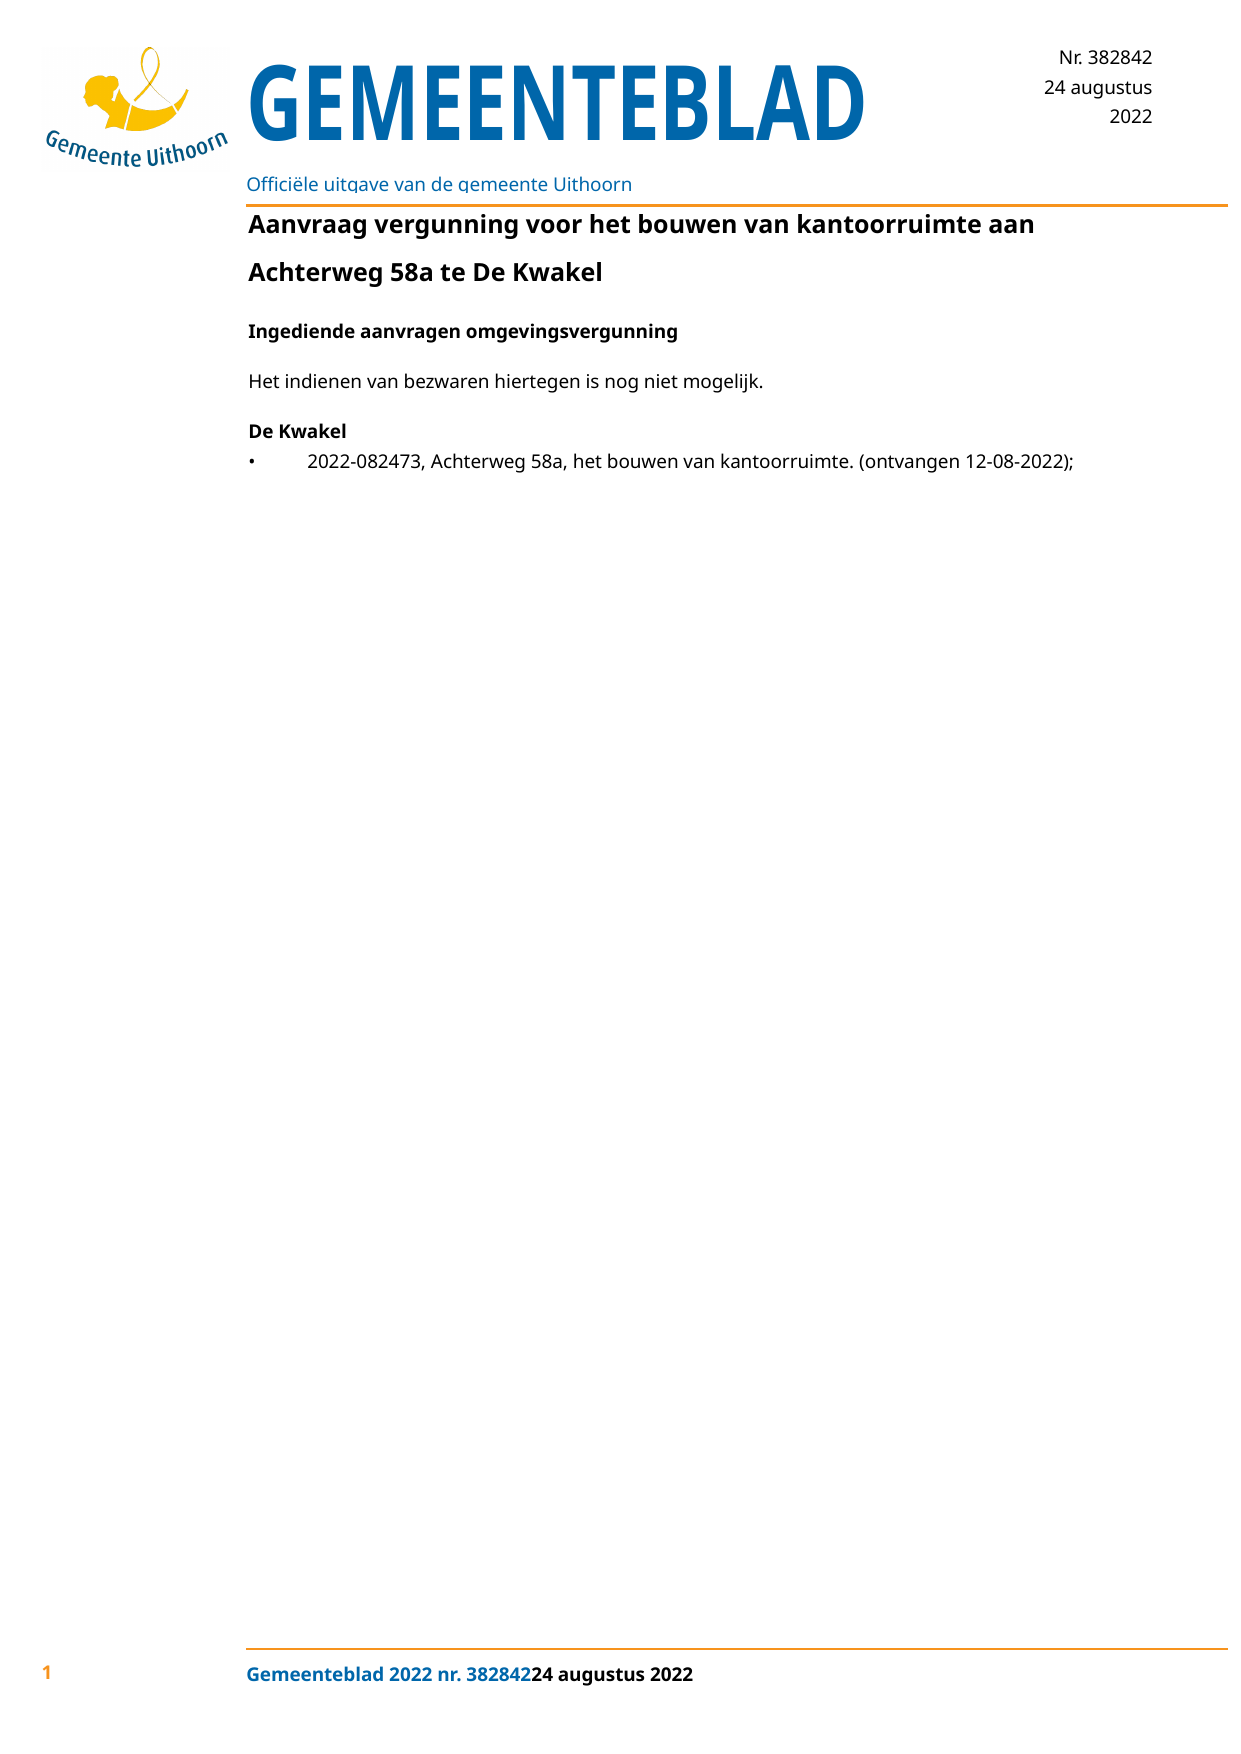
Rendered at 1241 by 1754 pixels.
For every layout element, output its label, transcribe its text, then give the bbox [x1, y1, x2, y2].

text Ingediende aanvragen omgevingsvergunning [248, 318, 1152, 344]
list 2022-082473, Achterweg 58a, het bouwen van kantoorruimte. (ontvangen 12-08-2022); [248, 448, 1152, 474]
text De Kwakel [248, 419, 1152, 444]
text Het indienen van bezwaren hiertegen is nog niet mogelijk. [248, 368, 1152, 394]
text Aanvraag vergunning voor het bouwen van kantoorruimte aan Achterweg 58a te De Kwakel [248, 207, 1152, 288]
picture [41, 47, 231, 172]
